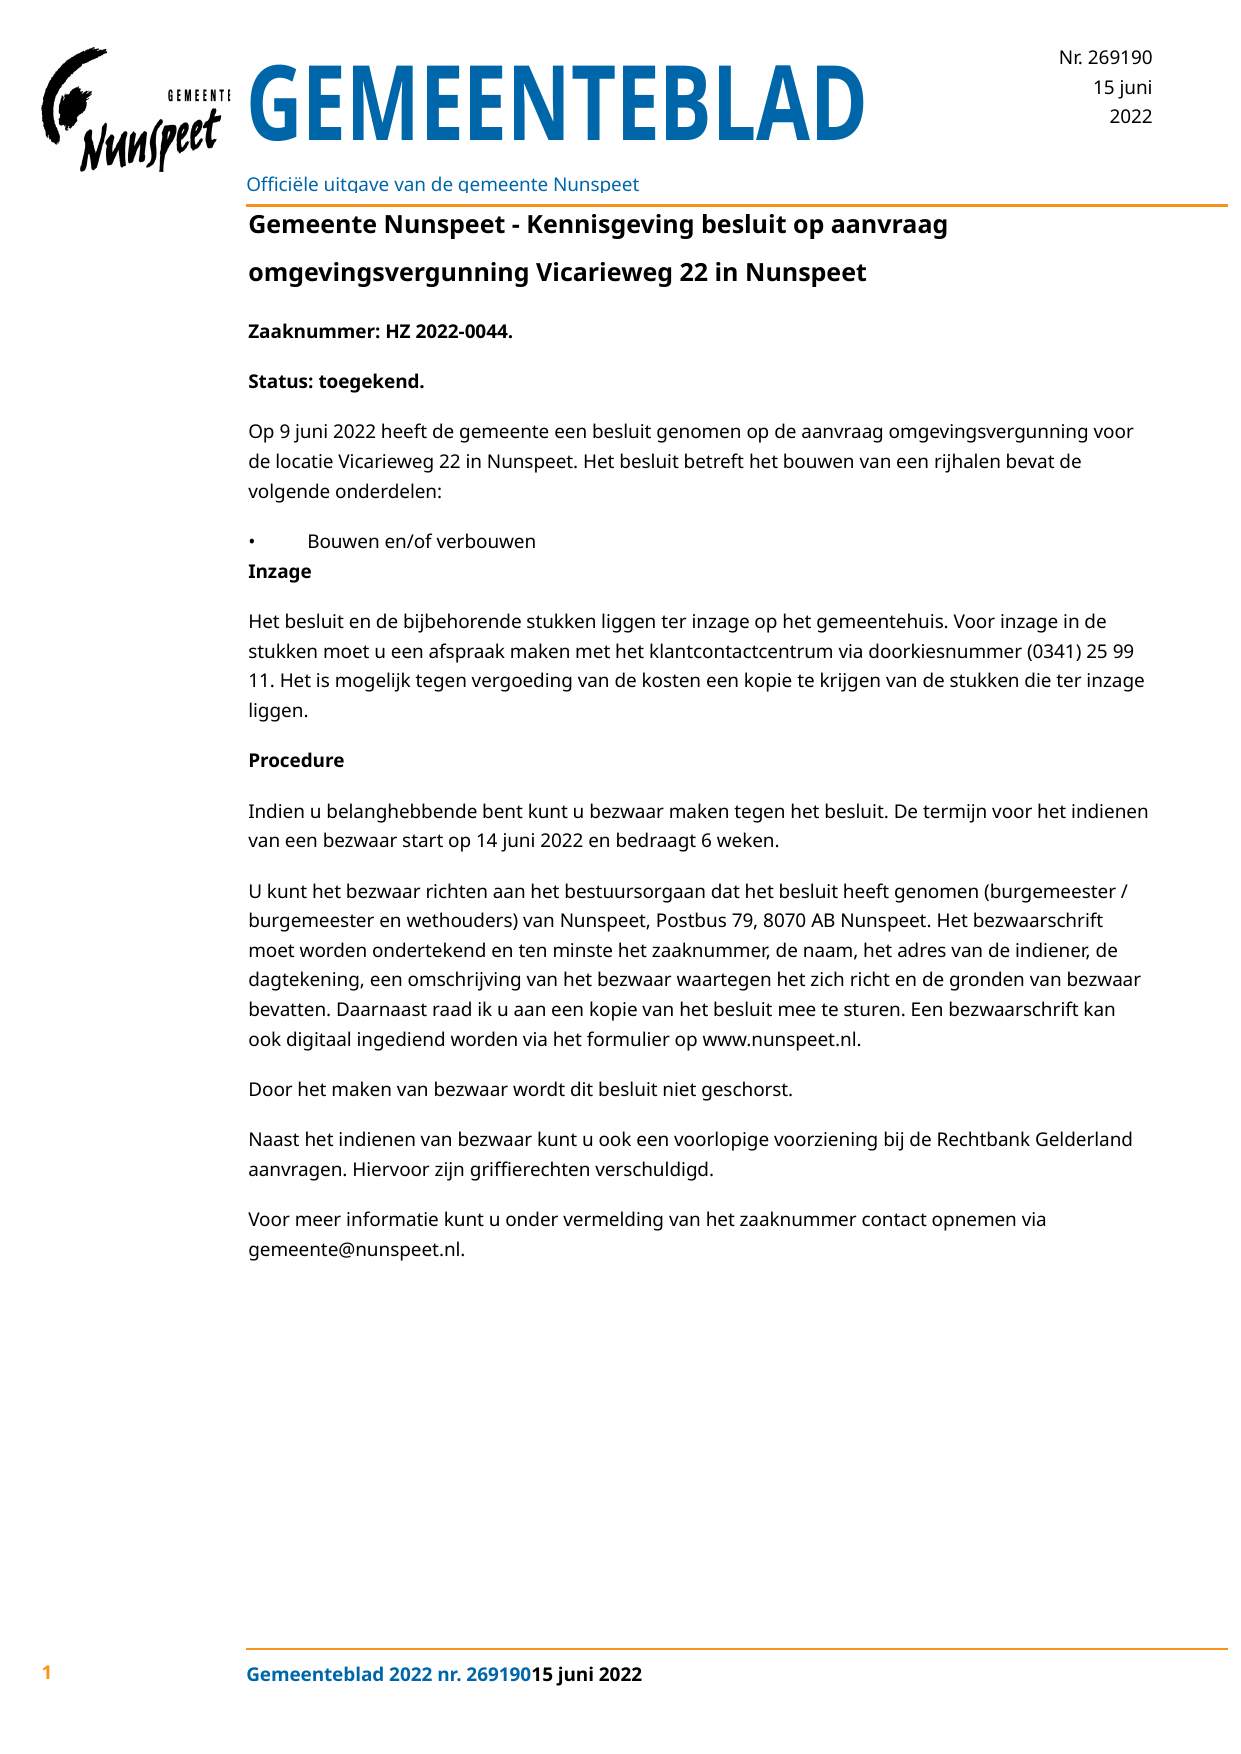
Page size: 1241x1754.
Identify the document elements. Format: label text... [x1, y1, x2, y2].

text Gemeente Nunspeet - Kennisgeving besluit op aanvraag omgevingsvergunning Vicarieweg 22 in Nunspeet [248, 207, 1152, 288]
text Status: toegekend. [248, 368, 1152, 394]
picture [41, 47, 231, 172]
list Bouwen en/of verbouwen [248, 528, 1152, 554]
text Op 9 juni 2022 heeft de gemeente een besluit genomen op de aanvraag omgevingsvergunning voor de locatie Vicarieweg 22 in Nunspeet. Het besluit betreft het bouwen van een rijhalen bevat de volgende onderdelen: [248, 419, 1152, 504]
text Naast het indienen van bezwaar kunt u ook een voorlopige voorziening bij de Rechtbank Gelderland aanvragen. Hiervoor zijn griffierechten verschuldigd. [248, 1127, 1152, 1182]
text Inzage [248, 558, 1152, 584]
text Door het maken van bezwaar wordt dit besluit niet geschorst. [248, 1076, 1152, 1102]
text Procedure [248, 747, 1152, 773]
text Het besluit en de bijbehorende stukken liggen ter inzage op het gemeentehuis. Voor inzage in de stukken moet u een afspraak maken met het klantcontactcentrum via doorkiesnummer (0341) 25 99 11. Het is mogelijk tegen vergoeding van de kosten een kopie te krijgen van de stukken die ter inzage liggen. [248, 608, 1152, 723]
text Zaaknummer: HZ 2022-0044. [248, 318, 1152, 344]
text Voor meer informatie kunt u onder vermelding van het zaaknummer contact opnemen via gemeente@nunspeet.nl. [248, 1207, 1152, 1262]
text U kunt het bezwaar richten aan het bestuursorgaan dat het besluit heeft genomen (burgemeester / burgemeester en wethouders) van Nunspeet, Postbus 79, 8070 AB Nunspeet. Het bezwaarschrift moet worden ondertekend en ten minste het zaaknummer, de naam, het adres van de indiener, de dagtekening, een omschrijving van het bezwaar waartegen het zich richt en de gronden van bezwaar bevatten. Daarnaast raad ik u aan een kopie van het besluit mee te sturen. Een bezwaarschrift kan ook digitaal ingediend worden via het formulier op www.nunspeet.nl. [248, 878, 1152, 1052]
text Indien u belanghebbende bent kunt u bezwaar maken tegen het besluit. De termijn voor het indienen van een bezwaar start op 14 juni 2022 en bedraagt 6 weken. [248, 798, 1152, 853]
